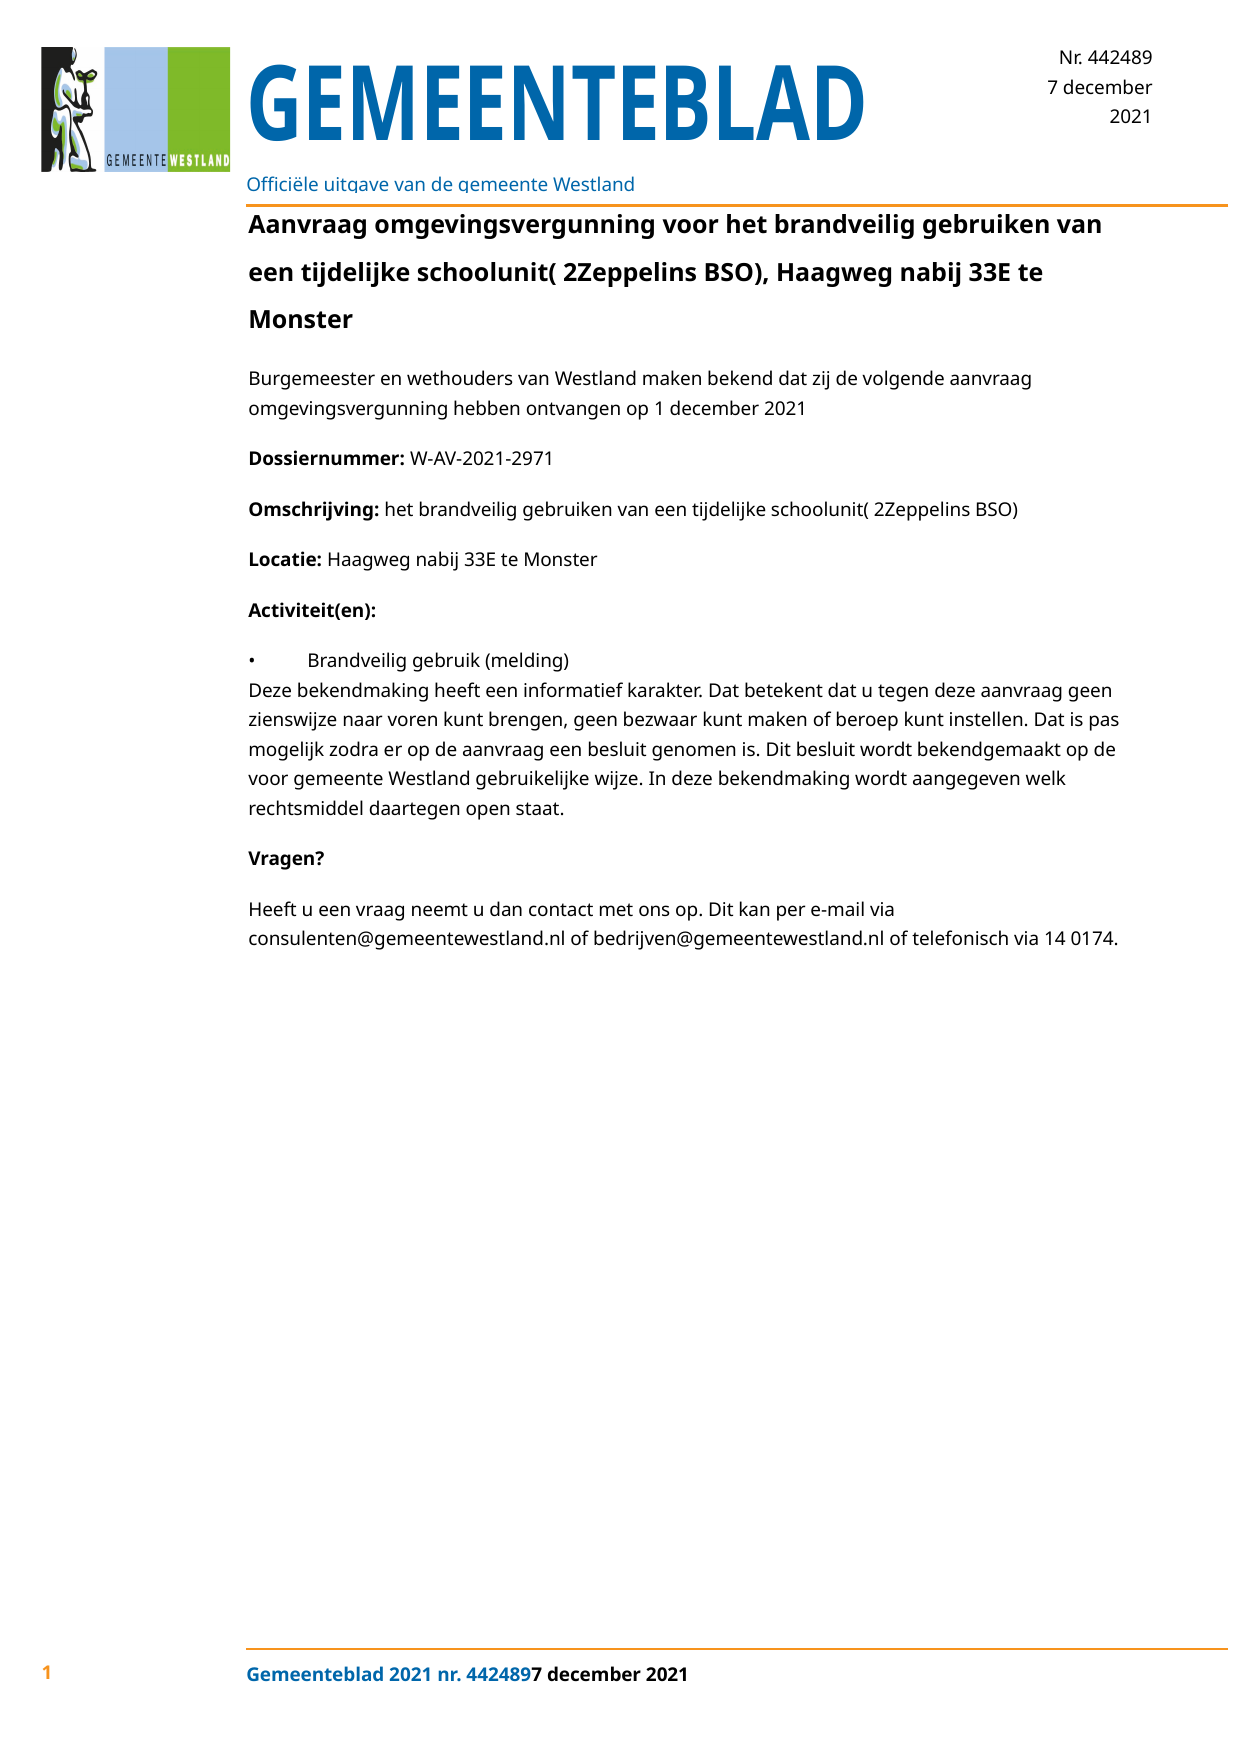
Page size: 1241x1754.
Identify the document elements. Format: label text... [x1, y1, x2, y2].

text Burgemeester en wethouders van Westland maken bekend dat zij de volgende aanvraag omgevingsvergunning hebben ontvangen op 1 december 2021 [248, 366, 1152, 421]
text Deze bekendmaking heeft een informatief karakter. Dat betekent dat u tegen deze aanvraag geen zienswijze naar voren kunt brengen, geen bezwaar kunt maken of beroep kunt instellen. Dat is pas mogelijk zodra er op de aanvraag een besluit genomen is. Dit besluit wordt bekendgemaakt op de voor gemeente Westland gebruikelijke wijze. In deze bekendmaking wordt aangegeven welk rechtsmiddel daartegen open staat. [248, 677, 1152, 821]
text Activiteit(en): [248, 597, 1152, 622]
text Omschrijving: het brandveilig gebruiken van een tijdelijke schoolunit( 2Zeppelins BSO) [248, 496, 1152, 522]
text Locatie: Haagweg nabij 33E te Monster [248, 546, 1152, 572]
text Vragen? [248, 846, 1152, 871]
picture [41, 47, 231, 172]
text Heeft u een vraag neemt u dan contact met ons op. Dit kan per e-mail via consulenten@gemeentewestland.nl of bedrijven@gemeentewestland.nl of telefonisch via 14 0174. [248, 896, 1152, 951]
list Brandveilig gebruik (melding) [248, 647, 1152, 673]
text Dossiernummer: W-AV-2021-2971 [248, 446, 1152, 471]
text Aanvraag omgevingsvergunning voor het brandveilig gebruiken van een tijdelijke schoolunit( 2Zeppelins BSO), Haagweg nabij 33E te Monster [248, 207, 1152, 336]
